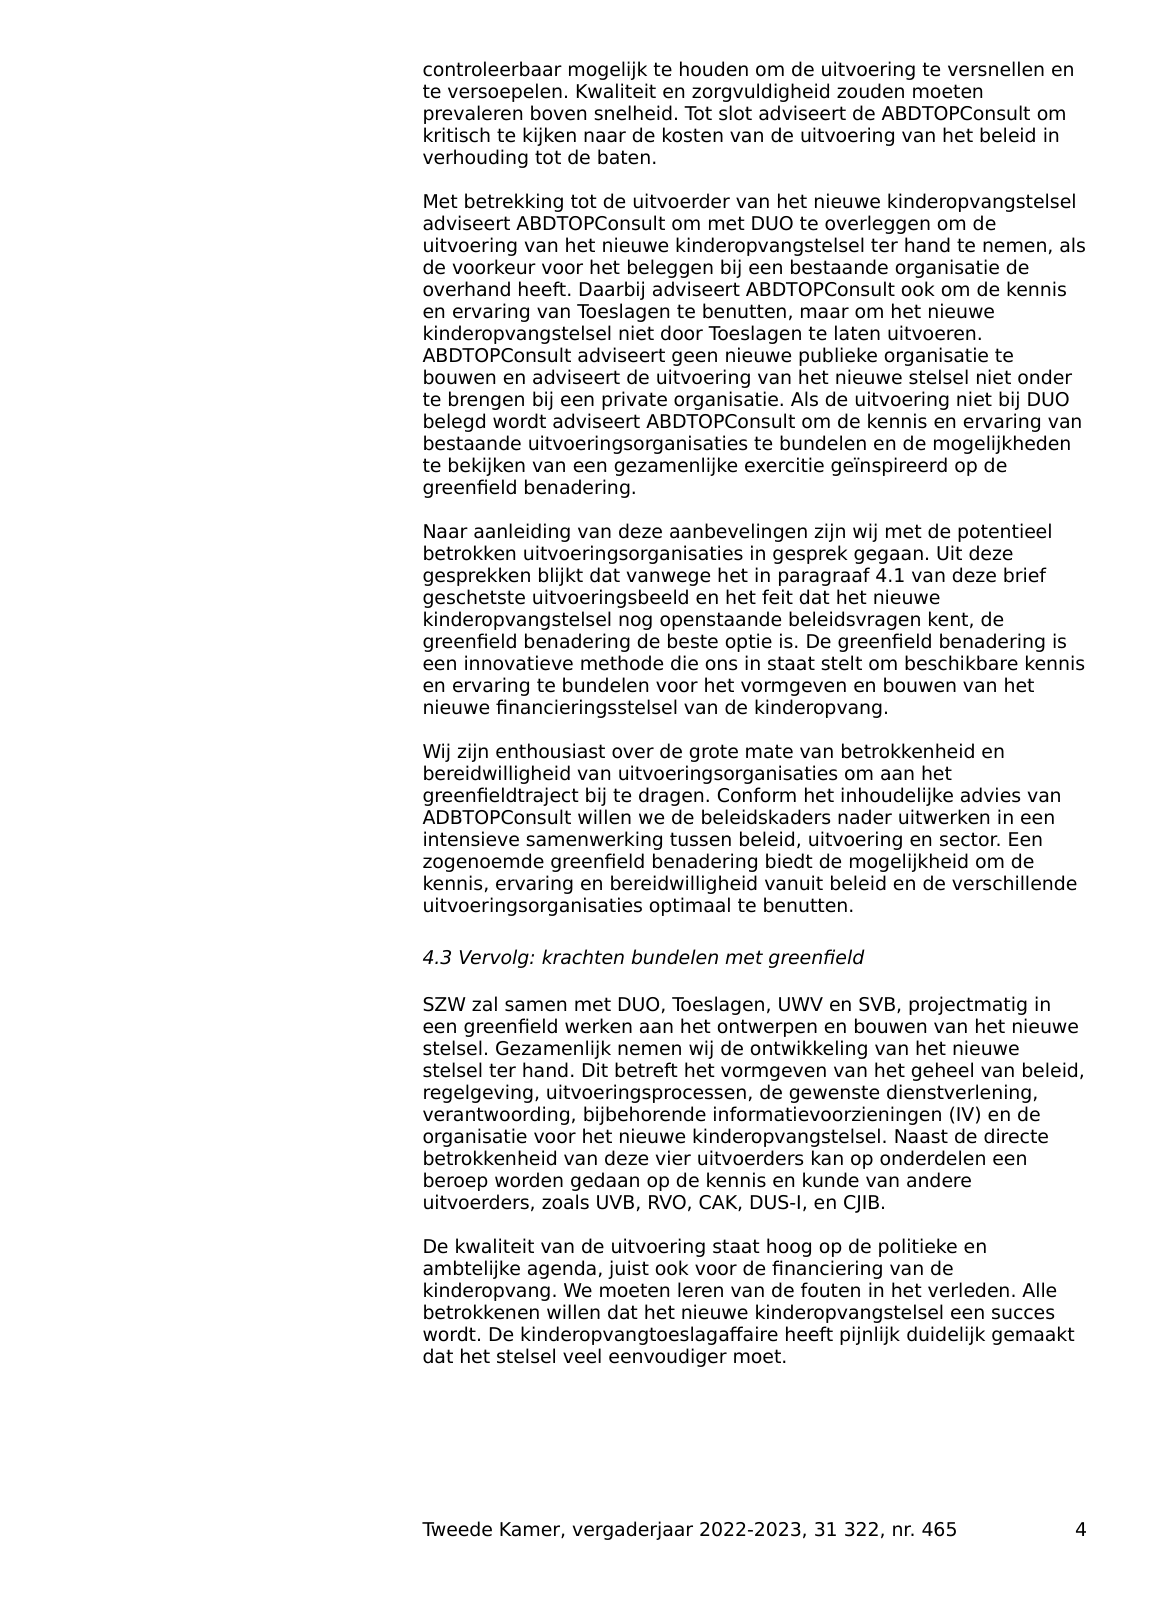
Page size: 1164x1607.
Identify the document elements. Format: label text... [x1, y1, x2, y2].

text Wij zijn enthousiast over de grote mate van betrokkenheid en bereidwilligheid van uitvoeringsorganisaties om aan het greenfieldtraject bij te dragen. Conform het inhoudelijke advies van ADBTOPConsult willen we de beleidskaders nader uitwerken in een intensieve samenwerking tussen beleid, uitvoering en sector. Een zogenoemde greenfield benadering biedt de mogelijkheid om de kennis, ervaring en bereidwilligheid vanuit beleid en de verschillende uitvoeringsorganisaties optimaal te benutten. [422, 741, 1087, 917]
text controleerbaar mogelijk te houden om de uitvoering te versnellen en te versoepelen. Kwaliteit en zorgvuldigheid zouden moeten prevaleren boven snelheid. Tot slot adviseert de ABDTOPConsult om kritisch te kijken naar de kosten van de uitvoering van het beleid in verhouding tot de baten. [422, 59, 1087, 169]
text Met betrekking tot de uitvoerder van het nieuwe kinderopvangstelsel adviseert ABDTOPConsult om met DUO te overleggen om de uitvoering van het nieuwe kinderopvangstelsel ter hand te nemen, als de voorkeur voor het beleggen bij een bestaande organisatie de overhand heeft. Daarbij adviseert ABDTOPConsult ook om de kennis en ervaring van Toeslagen te benutten, maar om het nieuwe kinderopvangstelsel niet door Toeslagen te laten uitvoeren. ABDTOPConsult adviseert geen nieuwe publieke organisatie te bouwen en adviseert de uitvoering van het nieuwe stelsel niet onder te brengen bij een private organisatie. Als de uitvoering niet bij DUO belegd wordt adviseert ABDTOPConsult om de kennis en ervaring van bestaande uitvoeringsorganisaties te bundelen en de mogelijkheden te bekijken van een gezamenlijke exercitie geïnspireerd op de greenfield benadering. [422, 191, 1087, 499]
subtitle 4.3 Vervolg: krachten bundelen met greenfield [422, 947, 1087, 969]
text SZW zal samen met DUO, Toeslagen, UWV en SVB, projectmatig in een greenfield werken aan het ontwerpen en bouwen van het nieuwe stelsel. Gezamenlijk nemen wij de ontwikkeling van het nieuwe stelsel ter hand. Dit betreft het vormgeven van het geheel van beleid, regelgeving, uitvoeringsprocessen, de gewenste dienstverlening, verantwoording, bijbehorende informatievoorzieningen (IV) en de organisatie voor het nieuwe kinderopvangstelsel. Naast de directe betrokkenheid van deze vier uitvoerders kan op onderdelen een beroep worden gedaan op de kennis en kunde van andere uitvoerders, zoals UVB, RVO, CAK, DUS-I, en CJIB. [422, 994, 1087, 1214]
text Naar aanleiding van deze aanbevelingen zijn wij met de potentieel betrokken uitvoeringsorganisaties in gesprek gegaan. Uit deze gesprekken blijkt dat vanwege het in paragraaf 4.1 van deze brief geschetste uitvoeringsbeeld en het feit dat het nieuwe kinderopvangstelsel nog openstaande beleidsvragen kent, de greenfield benadering de beste optie is. De greenfield benadering is een innovatieve methode die ons in staat stelt om beschikbare kennis en ervaring te bundelen voor het vormgeven en bouwen van het nieuwe financieringsstelsel van de kinderopvang. [422, 521, 1087, 719]
text De kwaliteit van de uitvoering staat hoog op de politieke en ambtelijke agenda, juist ook voor de financiering van de kinderopvang. We moeten leren van de fouten in het verleden. Alle betrokkenen willen dat het nieuwe kinderopvangstelsel een succes wordt. De kinderopvangtoeslagaffaire heeft pijnlijk duidelijk gemaakt dat het stelsel veel eenvoudiger moet. [422, 1236, 1087, 1368]
